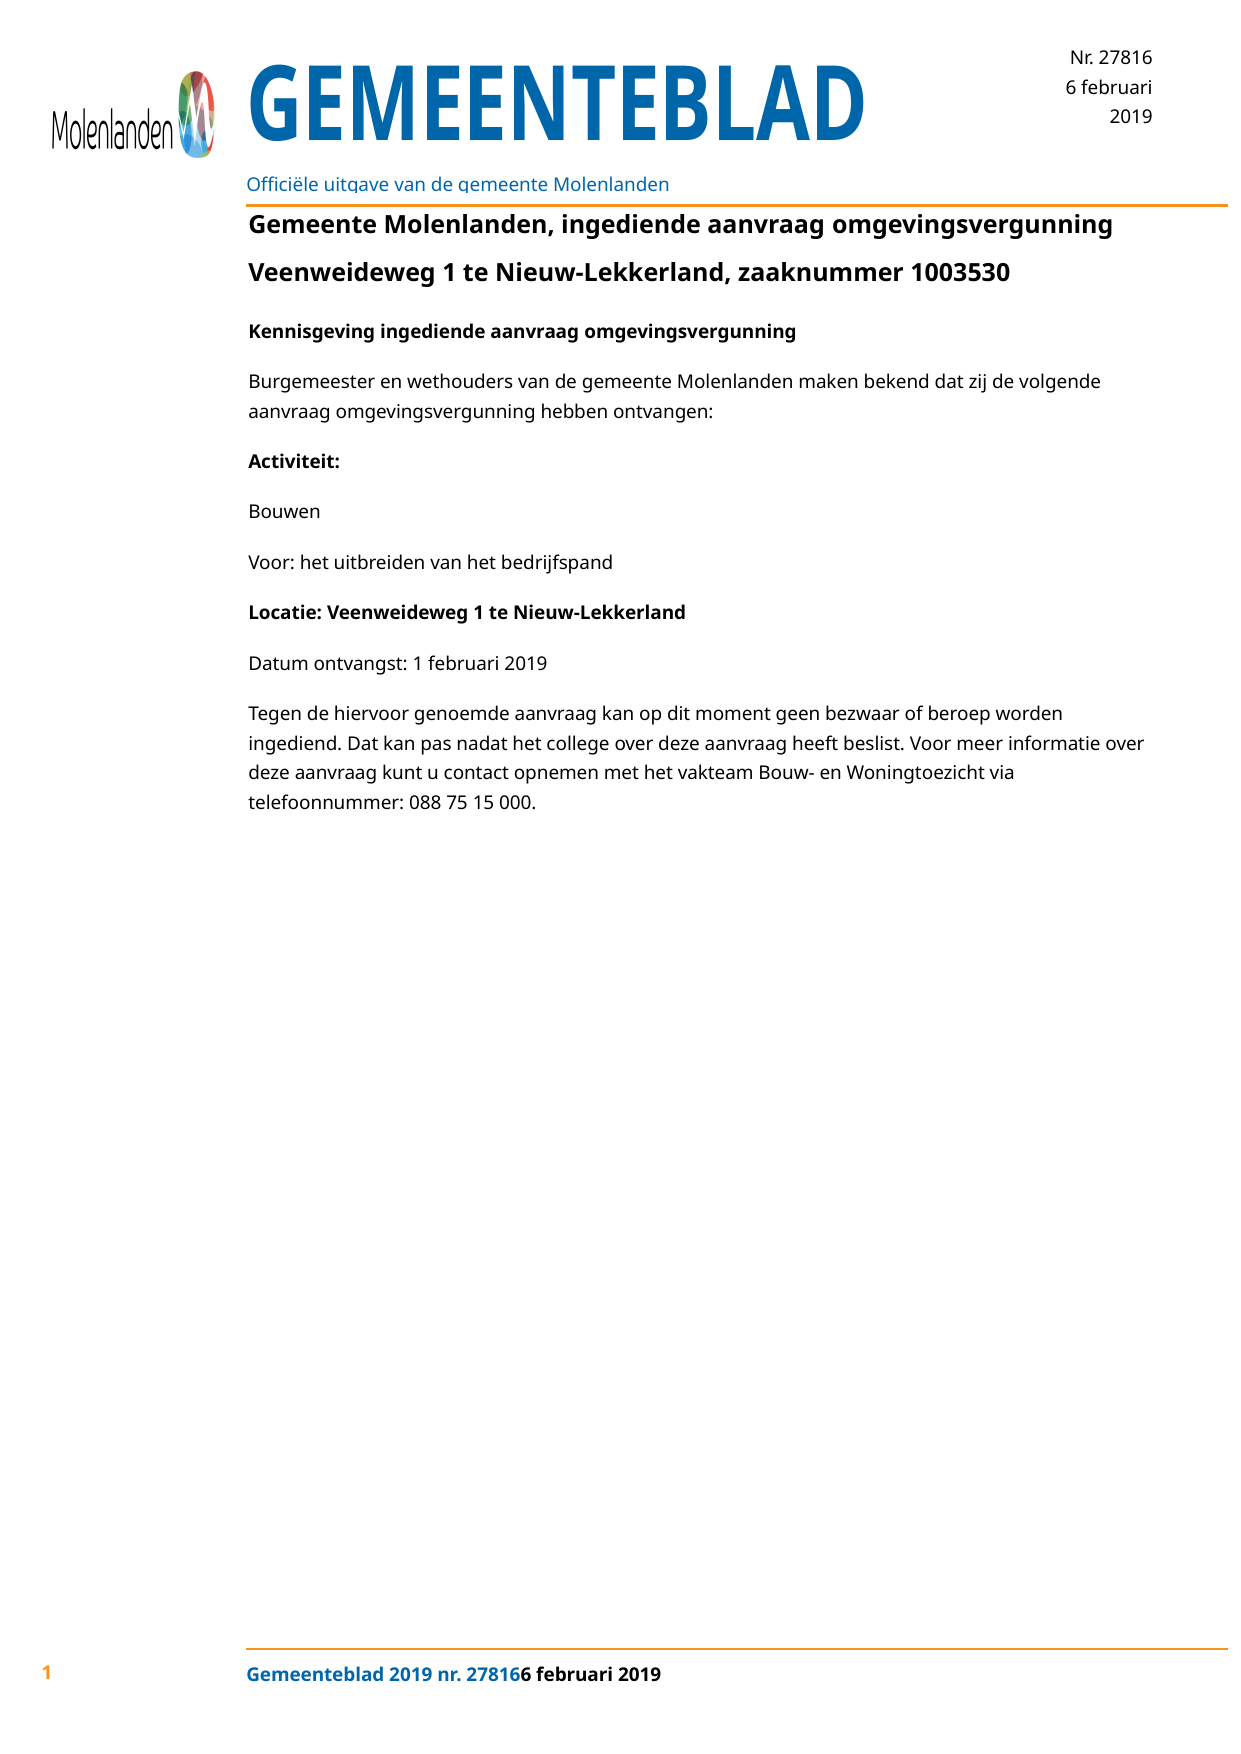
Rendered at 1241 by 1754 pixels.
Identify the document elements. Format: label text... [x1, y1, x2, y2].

picture [41, 47, 231, 172]
text Activiteit: [248, 448, 1152, 474]
text Burgemeester en wethouders van de gemeente Molenlanden maken bekend dat zij de volgende aanvraag omgevingsvergunning hebben ontvangen: [248, 368, 1152, 424]
text Locatie: Veenweideweg 1 te Nieuw-Lekkerland [248, 599, 1152, 625]
text Voor: het uitbreiden van het bedrijfspand [248, 549, 1152, 575]
text Bouwen [248, 499, 1152, 524]
text Tegen de hiervoor genoemde aanvraag kan op dit moment geen bezwaar of beroep worden ingediend. Dat kan pas nadat het college over deze aanvraag heeft beslist. Voor meer informatie over deze aanvraag kunt u contact opnemen met het vakteam Bouw- en Woningtoezicht via telefoonnummer: 088 75 15 000. [248, 700, 1152, 815]
text Kennisgeving ingediende aanvraag omgevingsvergunning [248, 318, 1152, 344]
text Gemeente Molenlanden, ingediende aanvraag omgevingsvergunning Veenweideweg 1 te Nieuw-Lekkerland, zaaknummer 1003530 [248, 207, 1152, 288]
text Datum ontvangst: 1 februari 2019 [248, 650, 1152, 676]
